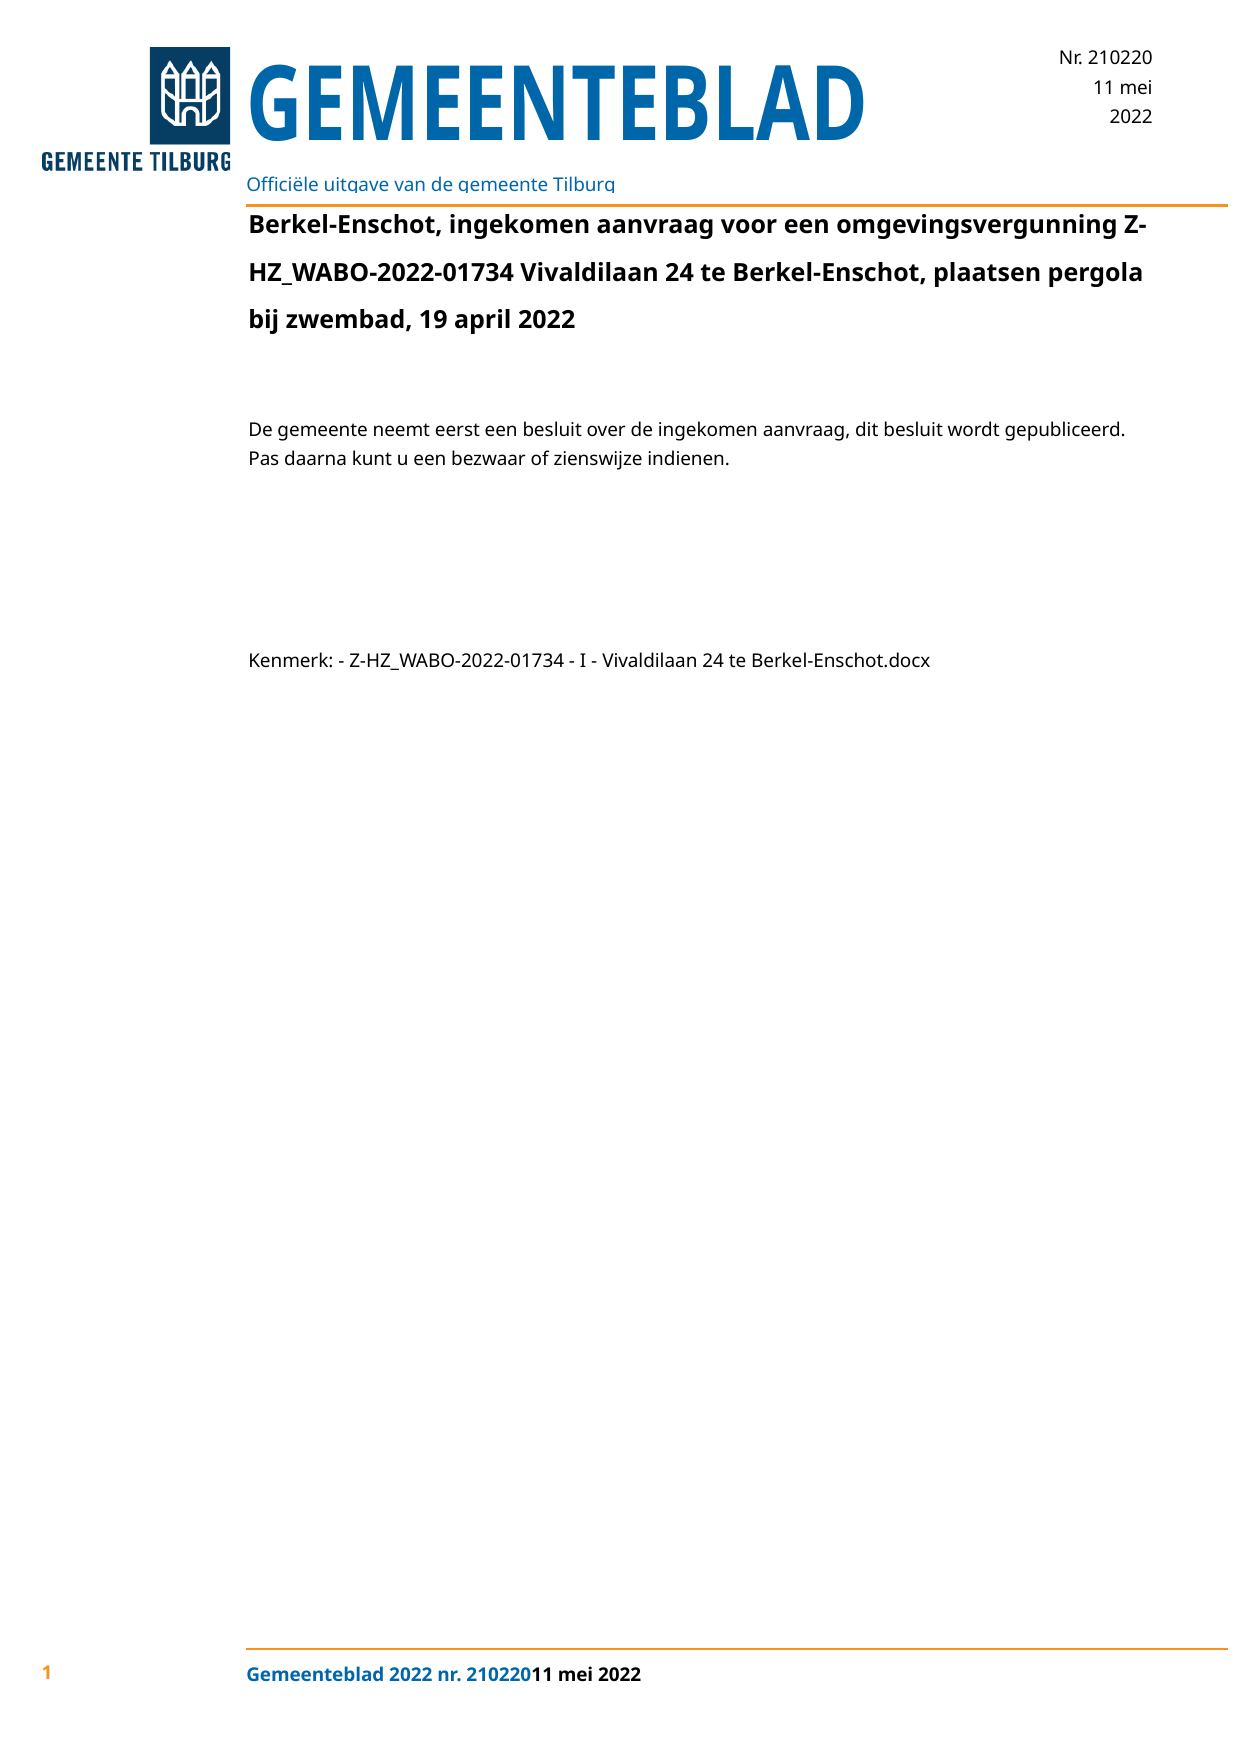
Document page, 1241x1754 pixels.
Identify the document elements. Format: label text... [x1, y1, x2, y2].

picture [41, 47, 231, 172]
text Berkel-Enschot, ingekomen aanvraag voor een omgevingsvergunning Z-HZ_WABO-2022-01734 Vivaldilaan 24 te Berkel-Enschot, plaatsen pergola bij zwembad, 19 april 2022 [248, 207, 1152, 336]
text Kenmerk: - Z-HZ_WABO-2022-01734 - I - Vivaldilaan 24 te Berkel-Enschot.docx [248, 647, 1152, 673]
text De gemeente neemt eerst een besluit over de ingekomen aanvraag, dit besluit wordt gepubliceerd. Pas daarna kunt u een bezwaar of zienswijze indienen. [248, 416, 1152, 471]
